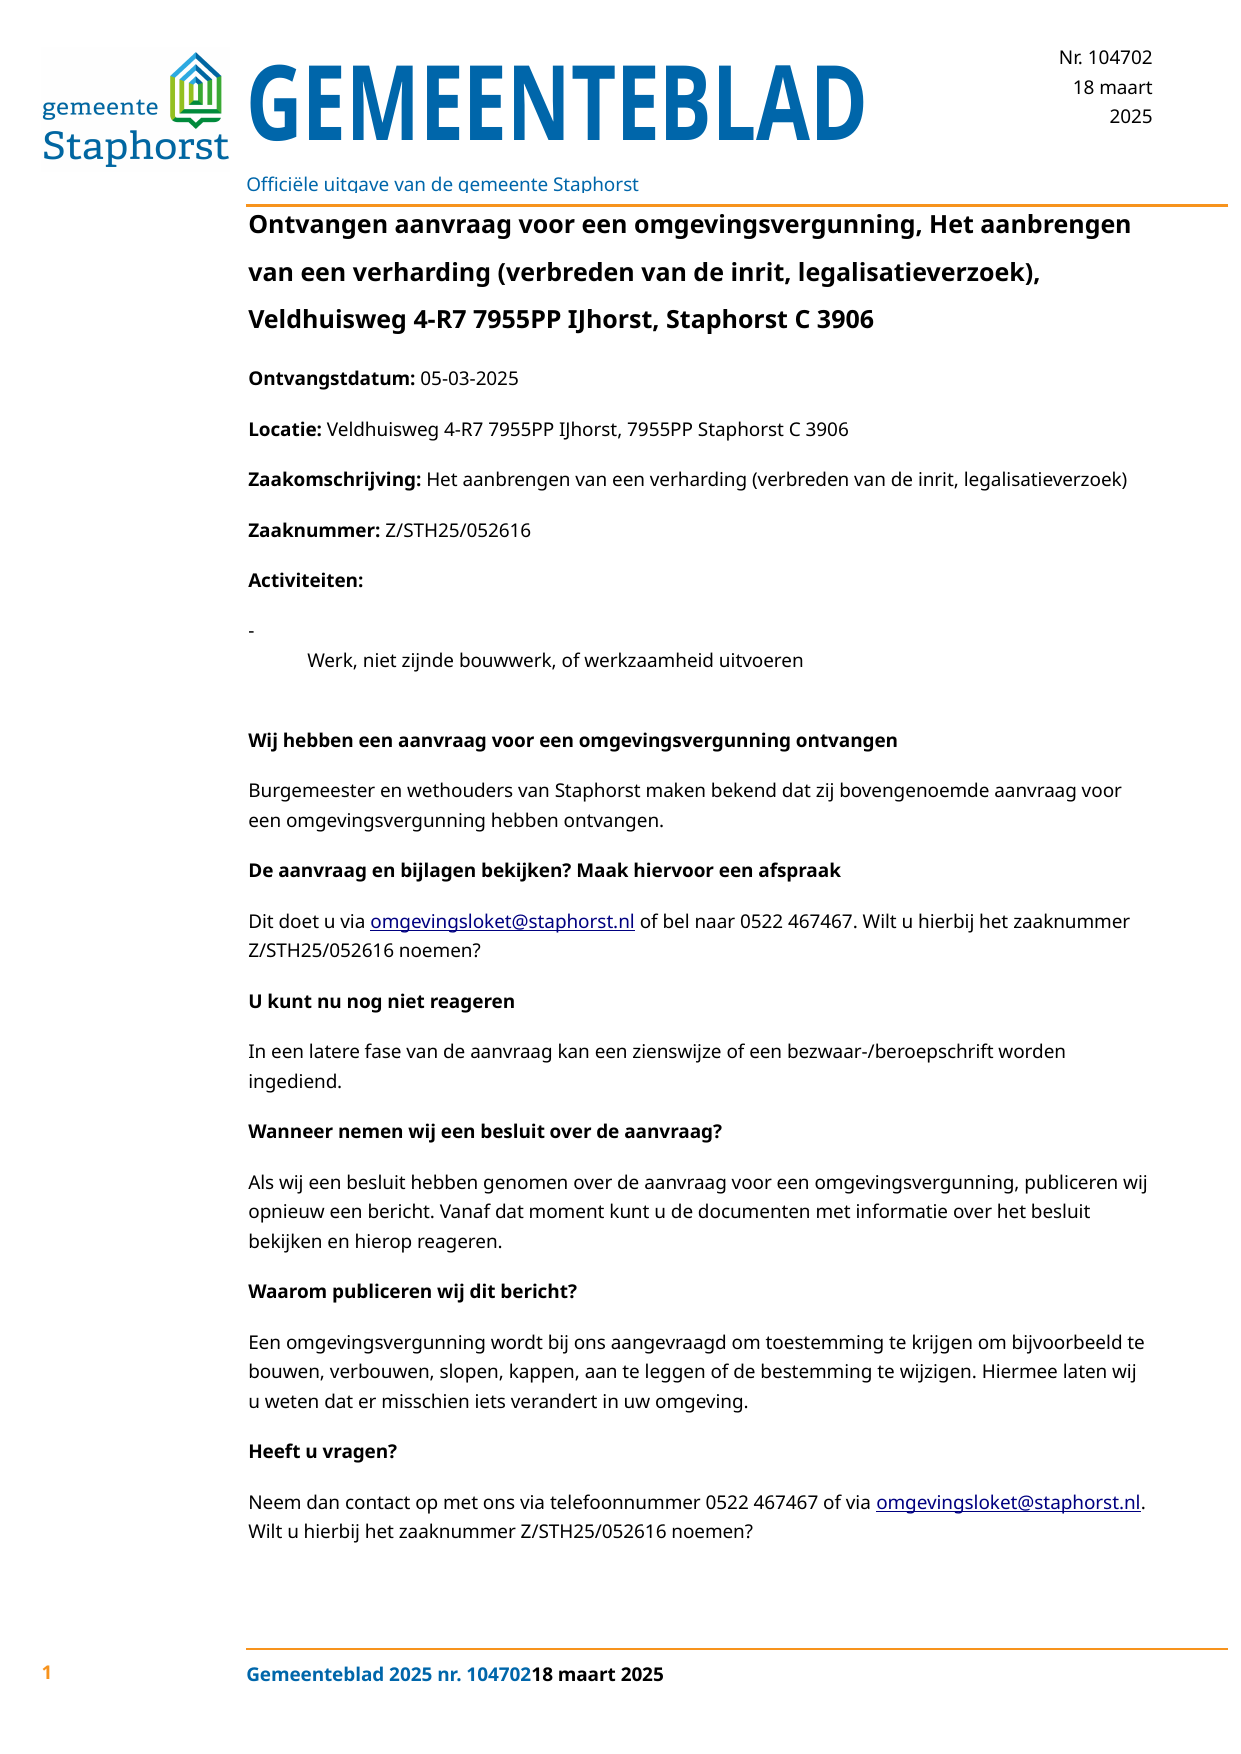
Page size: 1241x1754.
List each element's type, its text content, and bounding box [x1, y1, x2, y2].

text Heeft u vragen? [248, 1438, 1152, 1464]
text Wij hebben een aanvraag voor een omgevingsvergunning ontvangen [248, 727, 1152, 753]
text Burgemeester en wethouders van Staphorst maken bekend dat zij bovengenoemde aanvraag voor een omgevingsvergunning hebben ontvangen. [248, 778, 1152, 833]
text U kunt nu nog niet reageren [248, 988, 1152, 1014]
picture [41, 47, 231, 172]
text In een latere fase van de aanvraag kan een zienswijze of een bezwaar-/beroepschrift worden ingediend. [248, 1038, 1152, 1094]
text Ontvangstdatum: 05-03-2025 [248, 366, 1152, 391]
text Neem dan contact op met ons via telefoonnummer 0522 467467 of via omgevingsloket@staphorst.nl. Wilt u hierbij het zaaknummer Z/STH25/052616 noemen? [248, 1489, 1152, 1544]
text Wanneer nemen wij een besluit over de aanvraag? [248, 1118, 1152, 1144]
text Locatie: Veldhuisweg 4-R7 7955PP IJhorst, 7955PP Staphorst C 3906 [248, 416, 1152, 442]
list Werk, niet zijnde bouwwerk, of werkzaamheid uitvoeren [248, 647, 1152, 673]
text Dit doet u via omgevingsloket@staphorst.nl of bel naar 0522 467467. Wilt u hierbij het zaaknummer Z/STH25/052616 noemen? [248, 908, 1152, 963]
text Zaakomschrijving: Het aanbrengen van een verharding (verbreden van de inrit, legalisatieverzoek) [248, 466, 1152, 492]
text Waarom publiceren wij dit bericht? [248, 1278, 1152, 1304]
text Als wij een besluit hebben genomen over de aanvraag voor een omgevingsvergunning, publiceren wij opnieuw een bericht. Vanaf dat moment kunt u de documenten met informatie over het besluit bekijken en hierop reageren. [248, 1169, 1152, 1254]
text Ontvangen aanvraag voor een omgevingsvergunning, Het aanbrengen van een verharding (verbreden van de inrit, legalisatieverzoek), Veldhuisweg 4-R7 7955PP IJhorst, Staphorst C 3906 [248, 207, 1152, 336]
text Zaaknummer: Z/STH25/052616 [248, 517, 1152, 542]
text De aanvraag en bijlagen bekijken? Maak hiervoor een afspraak [248, 858, 1152, 883]
text Een omgevingsvergunning wordt bij ons aangevraagd om toestemming te krijgen om bijvoorbeeld te bouwen, verbouwen, slopen, kappen, aan te leggen of de bestemming te wijzigen. Hiermee laten wij u weten dat er misschien iets verandert in uw omgeving. [248, 1329, 1152, 1414]
text Activiteiten: [248, 567, 1152, 593]
